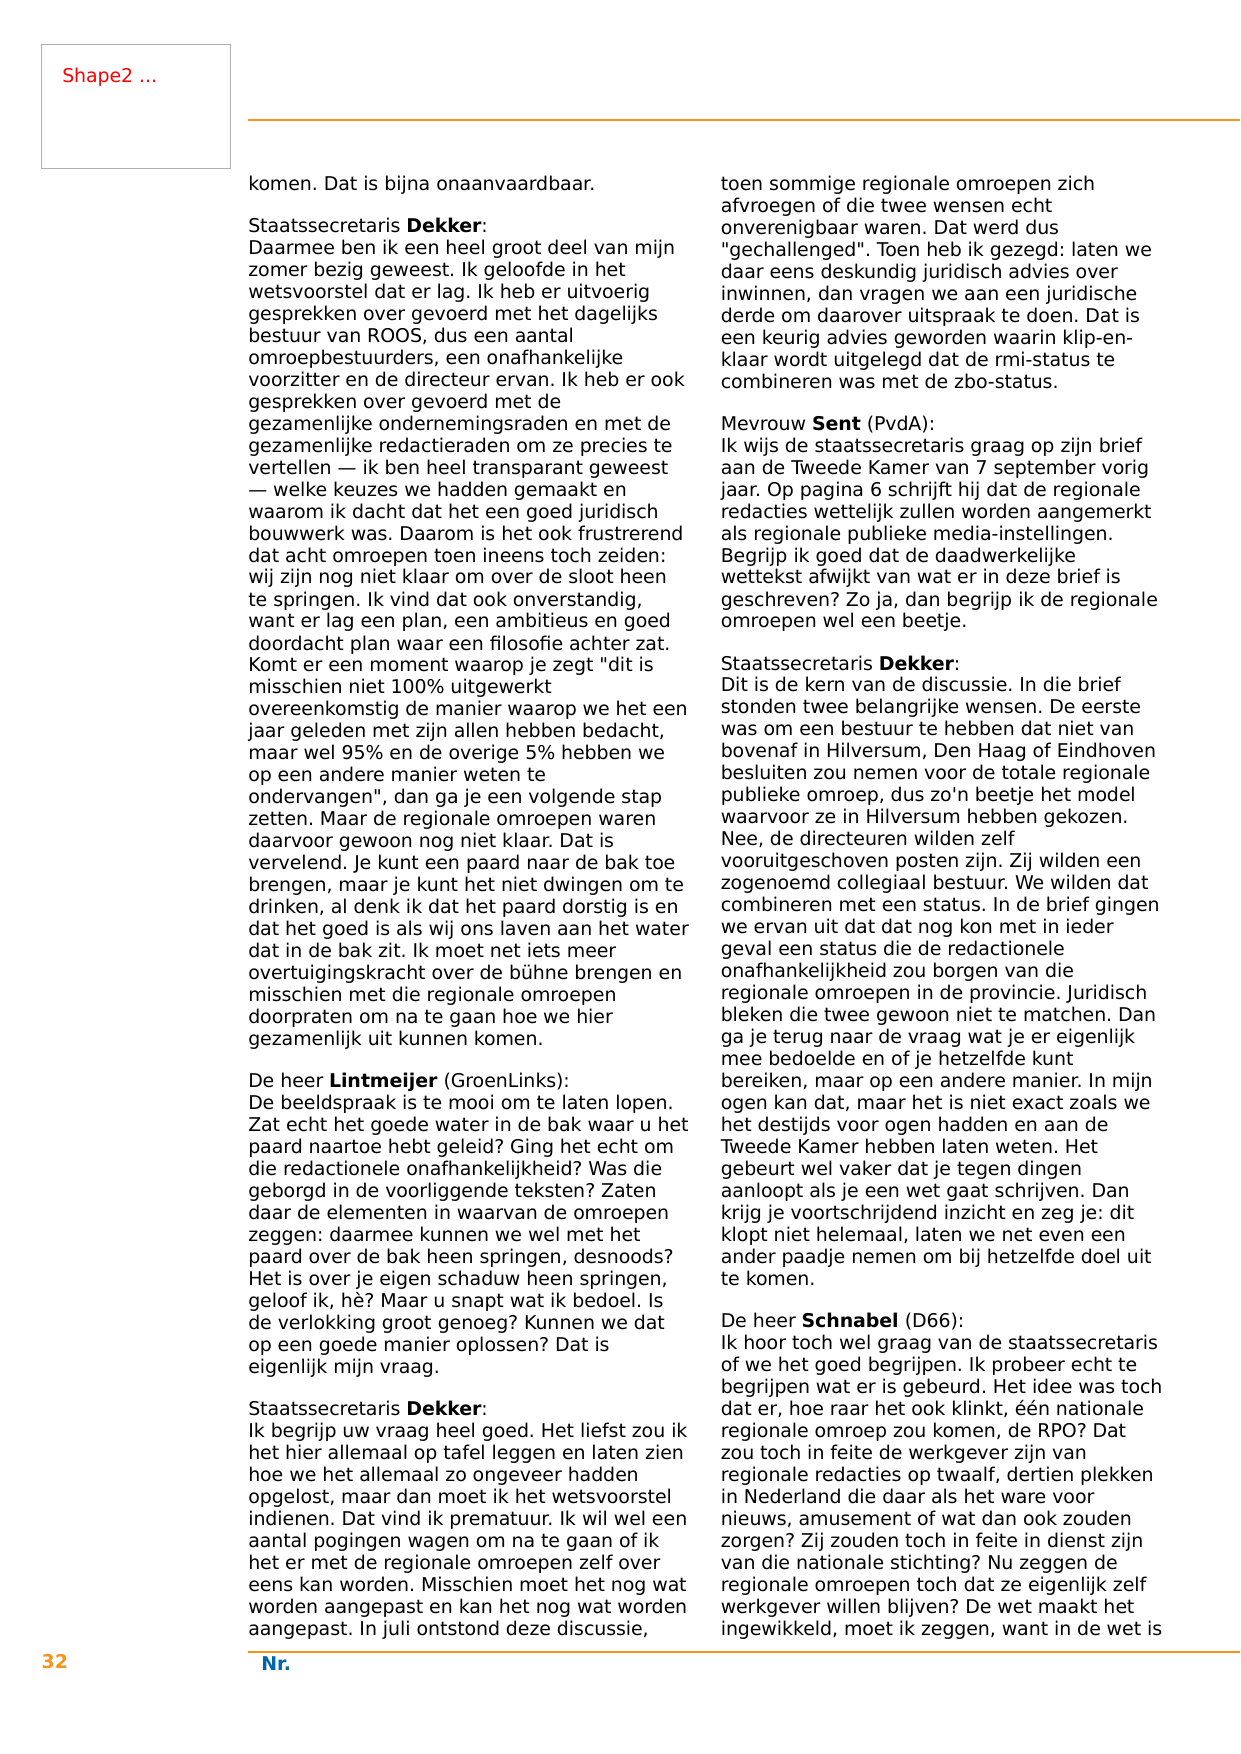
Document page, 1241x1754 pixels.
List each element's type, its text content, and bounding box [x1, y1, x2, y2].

text Staatssecretaris Dekker: [721, 652, 1163, 674]
text Daarmee ben ik een heel groot deel van mijn zomer bezig geweest. Ik geloofde in het wetsvoorstel dat er lag. Ik heb er uitvoerig gesprekken over gevoerd met het dagelijks bestuur van ROOS, dus een aantal omroepbestuurders, een onafhankelijke voorzitter en de directeur ervan. Ik heb er ook gesprekken over gevoerd met de gezamenlijke ondernemingsraden en met de gezamenlijke redactieraden om ze precies te vertellen — ik ben heel transparant geweest — welke keuzes we hadden gemaakt en waarom ik dacht dat het een goed juridisch bouwwerk was. Daarom is het ook frustrerend dat acht omroepen toen ineens toch zeiden: wij zijn nog niet klaar om over de sloot heen te springen. Ik vind dat ook onverstandig, want er lag een plan, een ambitieus en goed doordacht plan waar een filosofie achter zat. Komt er een moment waarop je zegt "dit is misschien niet 100% uitgewerkt overeenkomstig de manier waarop we het een jaar geleden met zijn allen hebben bedacht, maar wel 95% en de overige 5% hebben we op een andere manier weten te ondervangen", dan ga je een volgende stap zetten. Maar de regionale omroepen waren daarvoor gewoon nog niet klaar. Dat is vervelend. Je kunt een paard naar de bak toe brengen, maar je kunt het niet dwingen om te drinken, al denk ik dat het paard dorstig is en dat het goed is als wij ons laven aan het water dat in de bak zit. Ik moet net iets meer overtuigingskracht over de bühne brengen en misschien met die regionale omroepen doorpraten om na te gaan hoe we hier gezamenlijk uit kunnen komen. [248, 237, 691, 1050]
text komen. Dat is bijna onaanvaardbaar. [248, 173, 691, 195]
text Dit is de kern van de discussie. In die brief stonden twee belangrijke wensen. De eerste was om een bestuur te hebben dat niet van bovenaf in Hilversum, Den Haag of Eindhoven besluiten zou nemen voor de totale regionale publieke omroep, dus zo'n beetje het model waarvoor ze in Hilversum hebben gekozen. Nee, de directeuren wilden zelf vooruitgeschoven posten zijn. Zij wilden een zogenoemd collegiaal bestuur. We wilden dat combineren met een status. In de brief gingen we ervan uit dat dat nog kon met in ieder geval een status die de redactionele onafhankelijkheid zou borgen van die regionale omroepen in de provincie. Juridisch bleken die twee gewoon niet te matchen. Dan ga je terug naar de vraag wat je er eigenlijk mee bedoelde en of je hetzelfde kunt bereiken, maar op een andere manier. In mijn ogen kan dat, maar het is niet exact zoals we het destijds voor ogen hadden en aan de Tweede Kamer hebben laten weten. Het gebeurt wel vaker dat je tegen dingen aanloopt als je een wet gaat schrijven. Dan krijg je voortschrijdend inzicht en zeg je: dit klopt niet helemaal, laten we net even een ander paadje nemen om bij hetzelfde doel uit te komen. [721, 674, 1163, 1290]
text Staatssecretaris Dekker: [248, 215, 691, 237]
text toen sommige regionale omroepen zich afvroegen of die twee wensen echt onverenigbaar waren. Dat werd dus "gechallenged". Toen heb ik gezegd: laten we daar eens deskundig juridisch advies over inwinnen, dan vragen we aan een juridische derde om daarover uitspraak te doen. Dat is een keurig advies geworden waarin klip-en-klaar wordt uitgelegd dat de rmi-status te combineren was met de zbo-status. [721, 173, 1163, 393]
text Ik wijs de staatssecretaris graag op zijn brief aan de Tweede Kamer van 7 september vorig jaar. Op pagina 6 schrijft hij dat de regionale redacties wettelijk zullen worden aangemerkt als regionale publieke media-instellingen. Begrijp ik goed dat de daadwerkelijke wettekst afwijkt van wat er in deze brief is geschreven? Zo ja, dan begrijp ik de regionale omroepen wel een beetje. [721, 434, 1163, 632]
text Ik hoor toch wel graag van de staatssecretaris of we het goed begrijpen. Ik probeer echt te begrijpen wat er is gebeurd. Het idee was toch dat er, hoe raar het ook klinkt, één nationale regionale omroep zou komen, de RPO? Dat zou toch in feite de werkgever zijn van regionale redacties op twaalf, dertien plekken in Nederland die daar als het ware voor nieuws, amusement of wat dan ook zouden zorgen? Zij zouden toch in feite in dienst zijn van die nationale stichting? Nu zeggen de regionale omroepen toch dat ze eigenlijk zelf werkgever willen blijven? De wet maakt het ingewikkeld, moet ik zeggen, want in de wet is [721, 1332, 1163, 1639]
text Ik begrijp uw vraag heel goed. Het liefst zou ik het hier allemaal op tafel leggen en laten zien hoe we het allemaal zo ongeveer hadden opgelost, maar dan moet ik het wetsvoorstel indienen. Dat vind ik prematuur. Ik wil wel een aantal pogingen wagen om na te gaan of ik het er met de regionale omroepen zelf over eens kan worden. Misschien moet het nog wat worden aangepast en kan het nog wat worden aangepast. In juli ontstond deze discussie, [248, 1420, 691, 1639]
text De heer Schnabel (D66): [721, 1310, 1163, 1332]
text Staatssecretaris Dekker: [248, 1398, 691, 1420]
text De beeldspraak is te mooi om te laten lopen. Zat echt het goede water in de bak waar u het paard naartoe hebt geleid? Ging het echt om die redactionele onafhankelijkheid? Was die geborgd in de voorliggende teksten? Zaten daar de elementen in waarvan de omroepen zeggen: daarmee kunnen we wel met het paard over de bak heen springen, desnoods? Het is over je eigen schaduw heen springen, geloof ik, hè? Maar u snapt wat ik bedoel. Is de verlokking groot genoeg? Kunnen we dat op een goede manier oplossen? Dat is eigenlijk mijn vraag. [248, 1092, 691, 1378]
text De heer Lintmeijer (GroenLinks): [248, 1070, 691, 1092]
text Mevrouw Sent (PvdA): [721, 413, 1163, 434]
